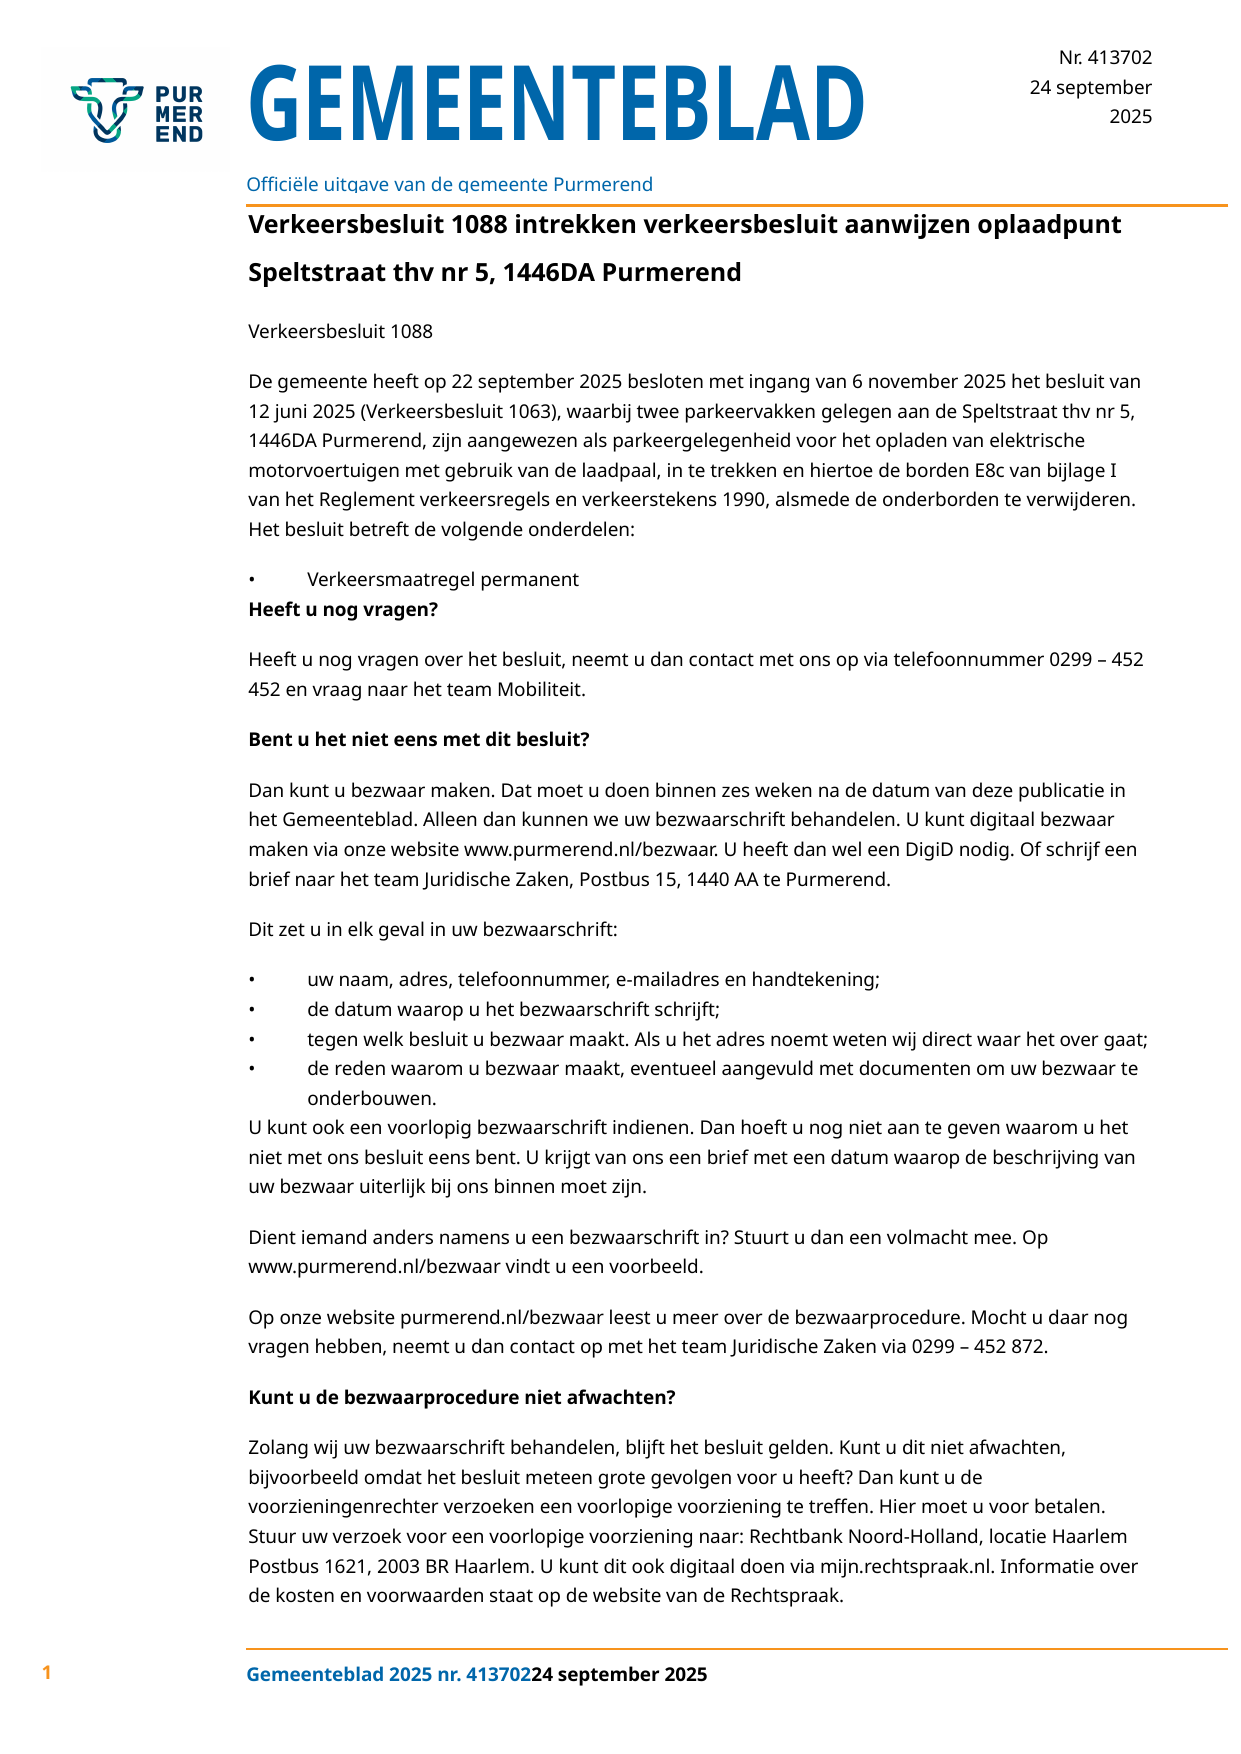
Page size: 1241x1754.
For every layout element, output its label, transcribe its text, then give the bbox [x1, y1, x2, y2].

picture [41, 47, 231, 172]
list de reden waarom u bezwaar maakt, eventueel aangevuld met documenten om uw bezwaar te onderbouwen. [248, 1055, 1152, 1111]
text Verkeersbesluit 1088 intrekken verkeersbesluit aanwijzen oplaadpunt Speltstraat thv nr 5, 1446DA Purmerend [248, 207, 1152, 288]
text U kunt ook een voorlopig bezwaarschrift indienen. Dan hoeft u nog niet aan te geven waarom u het niet met ons besluit eens bent. U krijgt van ons een brief met een datum waarop de beschrijving van uw bezwaar uiterlijk bij ons binnen moet zijn. [248, 1114, 1152, 1199]
text De gemeente heeft op 22 september 2025 besloten met ingang van 6 november 2025 het besluit van 12 juni 2025 (Verkeersbesluit 1063), waarbij twee parkeervakken gelegen aan de Speltstraat thv nr 5, 1446DA Purmerend, zijn aangewezen als parkeergelegenheid voor het opladen van elektrische motorvoertuigen met gebruik van de laadpaal, in te trekken en hiertoe de borden E8c van bijlage I van het Reglement verkeersregels en verkeerstekens 1990, alsmede de onderborden te verwijderen. Het besluit betreft de volgende onderdelen: [248, 368, 1152, 542]
text Heeft u nog vragen? [248, 596, 1152, 622]
list de datum waarop u het bezwaarschrift schrijft; [248, 996, 1152, 1022]
text Verkeersbesluit 1088 [248, 318, 1152, 344]
text Dient iemand anders namens u een bezwaarschrift in? Stuurt u dan een volmacht mee. Op www.purmerend.nl/bezwaar vindt u een voorbeeld. [248, 1224, 1152, 1279]
text Op onze website purmerend.nl/bezwaar leest u meer over de bezwaarprocedure. Mocht u daar nog vragen hebben, neemt u dan contact op met het team Juridische Zaken via 0299 – 452 872. [248, 1304, 1152, 1359]
text Heeft u nog vragen over het besluit, neemt u dan contact met ons op via telefoonnummer 0299 – 452 452 en vraag naar het team Mobiliteit. [248, 647, 1152, 702]
list uw naam, adres, telefoonnummer, e-mailadres en handtekening; [248, 967, 1152, 992]
list tegen welk besluit u bezwaar maakt. Als u het adres noemt weten wij direct waar het over gaat; [248, 1026, 1152, 1052]
text Zolang wij uw bezwaarschrift behandelen, blijft het besluit gelden. Kunt u dit niet afwachten, bijvoorbeeld omdat het besluit meteen grote gevolgen voor u heeft? Dan kunt u de voorzieningenrechter verzoeken een voorlopige voorziening te treffen. Hier moet u voor betalen. Stuur uw verzoek voor een voorlopige voorziening naar: Rechtbank Noord-Holland, locatie Haarlem Postbus 1621, 2003 BR Haarlem. U kunt dit ook digitaal doen via mijn.rechtspraak.nl. Informatie over de kosten en voorwaarden staat op de website van de Rechtspraak. [248, 1434, 1152, 1608]
text Dan kunt u bezwaar maken. Dat moet u doen binnen zes weken na de datum van deze publicatie in het Gemeenteblad. Alleen dan kunnen we uw bezwaarschrift behandelen. U kunt digitaal bezwaar maken via onze website www.purmerend.nl/bezwaar. U heeft dan wel een DigiD nodig. Of schrijf een brief naar het team Juridische Zaken, Postbus 15, 1440 AA te Purmerend. [248, 777, 1152, 892]
text Kunt u de bezwaarprocedure niet afwachten? [248, 1384, 1152, 1410]
list Verkeersmaatregel permanent [248, 567, 1152, 592]
text Dit zet u in elk geval in uw bezwaarschrift: [248, 916, 1152, 942]
text Bent u het niet eens met dit besluit? [248, 727, 1152, 752]
